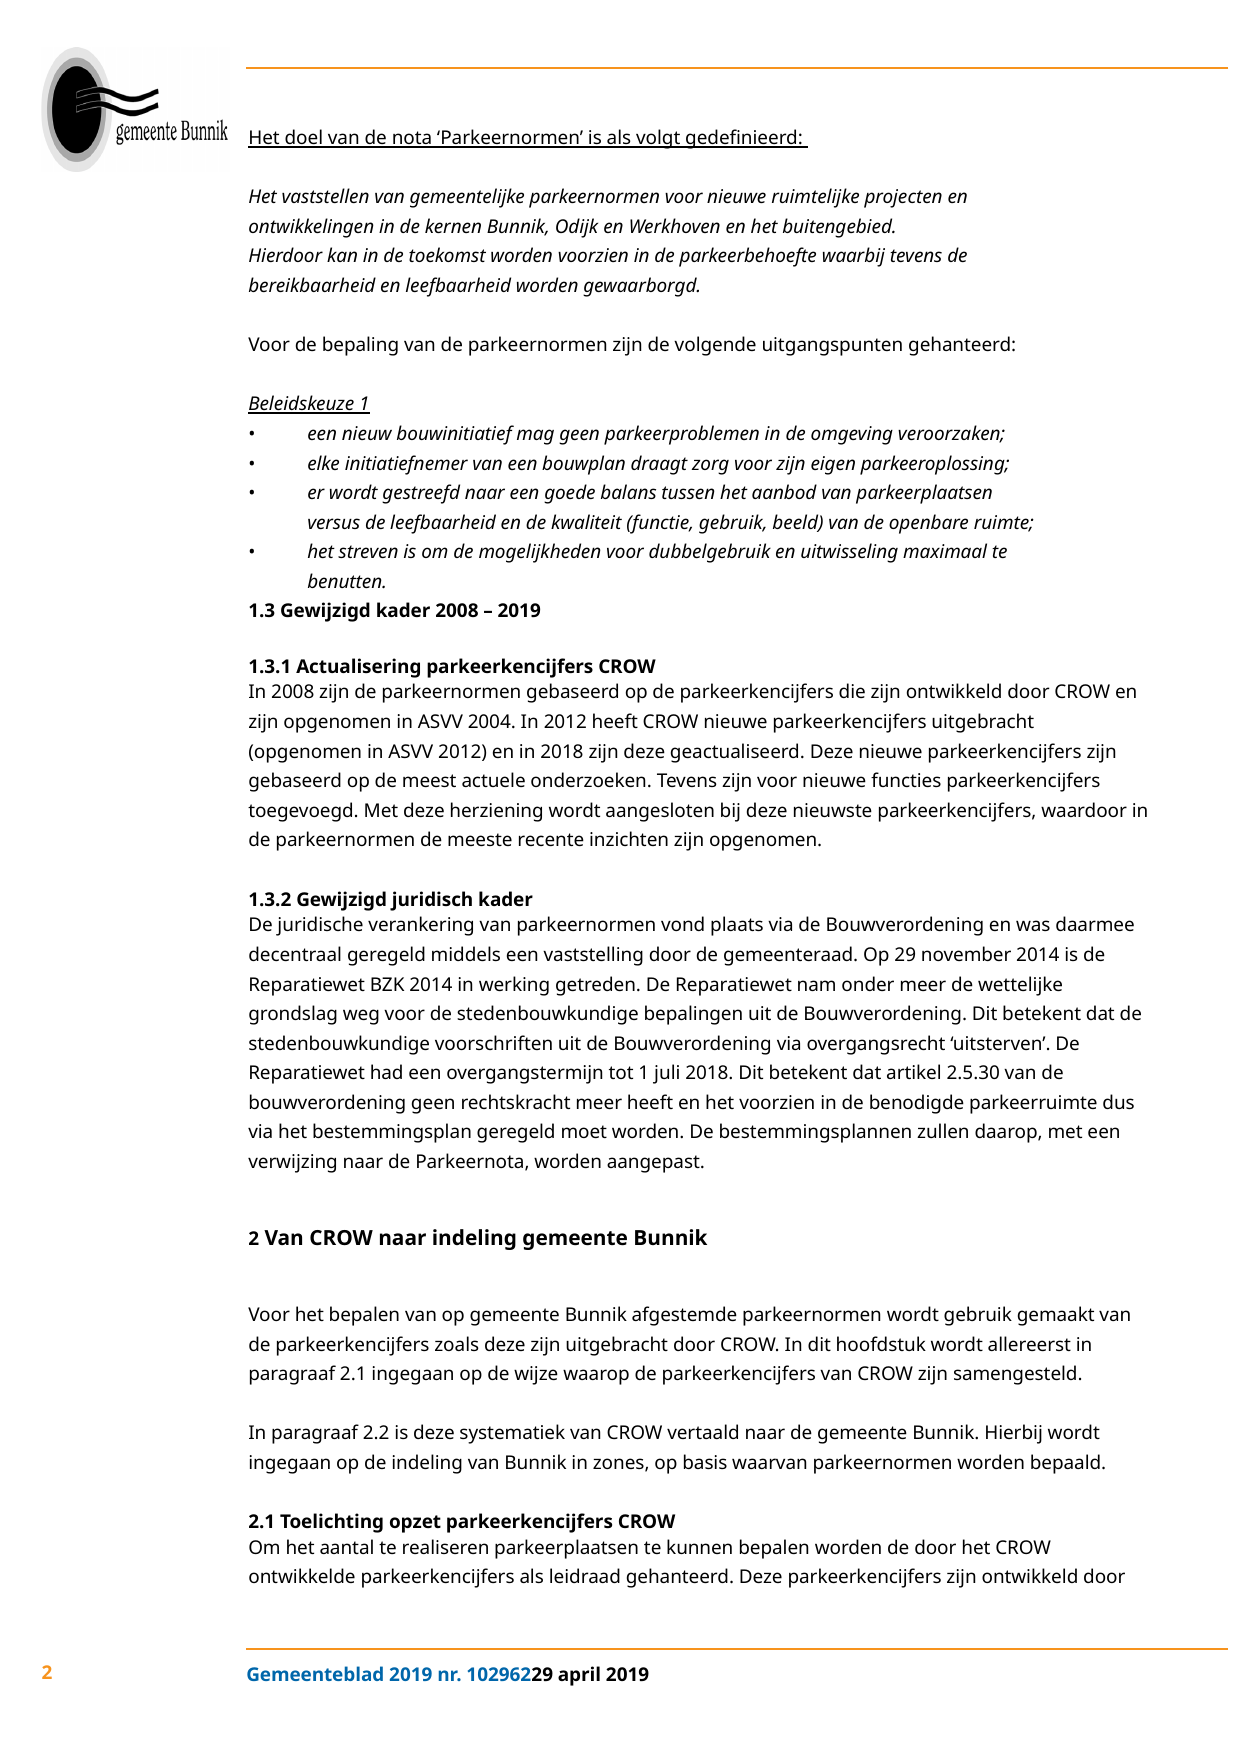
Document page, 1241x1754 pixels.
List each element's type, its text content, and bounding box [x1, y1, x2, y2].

text In paragraaf 2.2 is deze systematiek van CROW vertaald naar de gemeente Bunnik. Hierbij wordt ingegaan op de indeling van Bunnik in zones, op basis waarvan parkeernormen worden bepaald. [248, 1419, 1152, 1475]
text 2 Van CROW naar indeling gemeente Bunnik [248, 1223, 1152, 1252]
text Om het aantal te realiseren parkeerplaatsen te kunnen bepalen worden de door het CROW ontwikkelde parkeerkencijfers als leidraad gehanteerd. Deze parkeerkencijfers zijn ontwikkeld door [248, 1534, 1152, 1589]
text 1.3.1 Actualisering parkeerkencijfers CROW [248, 653, 1152, 679]
text Voor het bepalen van op gemeente Bunnik afgestemde parkeernormen wordt gebruik gemaakt van de parkeerkencijfers zoals deze zijn uitgebracht door CROW. In dit hoofdstuk wordt allereerst in paragraaf 2.1 ingegaan op de wijze waarop de parkeerkencijfers van CROW zijn samengesteld. [248, 1301, 1152, 1386]
list het streven is om de mogelijkheden voor dubbelgebruik en uitwisseling maximaal te [248, 538, 1152, 564]
list er wordt gestreefd naar een goede balans tussen het aanbod van parkeerplaatsen [248, 479, 1152, 505]
list een nieuw bouwinitiatief mag geen parkeerproblemen in de omgeving veroorzaken; [248, 420, 1152, 446]
text 1.3 Gewijzigd kader 2008 – 2019 [248, 598, 1152, 623]
text Voor de bepaling van de parkeernormen zijn de volgende uitgangspunten gehanteerd: [248, 331, 1152, 357]
list versus de leefbaarheid en de kwaliteit (functie, gebruik, beeld) van de openbare ruimte; [248, 509, 1152, 535]
text Het doel van de nota ‘Parkeernormen’ is als volgt gedefinieerd: [248, 124, 1152, 150]
list elke initiatiefnemer van een bouwplan draagt zorg voor zijn eigen parkeeroplossing; [248, 450, 1152, 476]
text Het vaststellen van gemeentelijke parkeernormen voor nieuwe ruimtelijke projecten en [248, 183, 1152, 209]
text In 2008 zijn de parkeernormen gebaseerd op de parkeerkencijfers die zijn ontwikkeld door CROW en zijn opgenomen in ASVV 2004. In 2012 heeft CROW nieuwe parkeerkencijfers uitgebracht (opgenomen in ASVV 2012) en in 2018 zijn deze geactualiseerd. Deze nieuwe parkeerkencijfers zijn gebaseerd op de meest actuele onderzoeken. Tevens zijn voor nieuwe functies parkeerkencijfers toegevoegd. Met deze herziening wordt aangesloten bij deze nieuwste parkeerkencijfers, waardoor in de parkeernormen de meeste recente inzichten zijn opgenomen. [248, 679, 1152, 852]
text Beleidskeuze 1 [248, 391, 1152, 416]
picture [41, 47, 231, 172]
text bereikbaarheid en leefbaarheid worden gewaarborgd. [248, 272, 1152, 298]
text 2.1 Toelichting opzet parkeerkencijfers CROW [248, 1508, 1152, 1534]
text Hierdoor kan in de toekomst worden voorzien in de parkeerbehoefte waarbij tevens de [248, 243, 1152, 268]
text 1.3.2 Gewijzigd juridisch kader [248, 886, 1152, 912]
text ontwikkelingen in de kernen Bunnik, Odijk en Werkhoven en het buitengebied. [248, 213, 1152, 239]
text De juridische verankering van parkeernormen vond plaats via de Bouwverordening en was daarmee decentraal geregeld middels een vaststelling door de gemeenteraad. Op 29 november 2014 is de Reparatiewet BZK 2014 in werking getreden. De Reparatiewet nam onder meer de wettelijke grondslag weg voor de stedenbouwkundige bepalingen uit de Bouwverordening. Dit betekent dat de stedenbouwkundige voorschriften uit de Bouwverordening via overgangsrecht ‘uitsterven’. De Reparatiewet had een overgangstermijn tot 1 juli 2018. Dit betekent dat artikel 2.5.30 van de bouwverordening geen rechtskracht meer heeft en het voorzien in de benodigde parkeerruimte dus via het bestemmingsplan geregeld moet worden. De bestemmingsplannen zullen daarop, met een verwijzing naar de Parkeernota, worden aangepast. [248, 912, 1152, 1174]
list benutten. [248, 568, 1152, 594]
